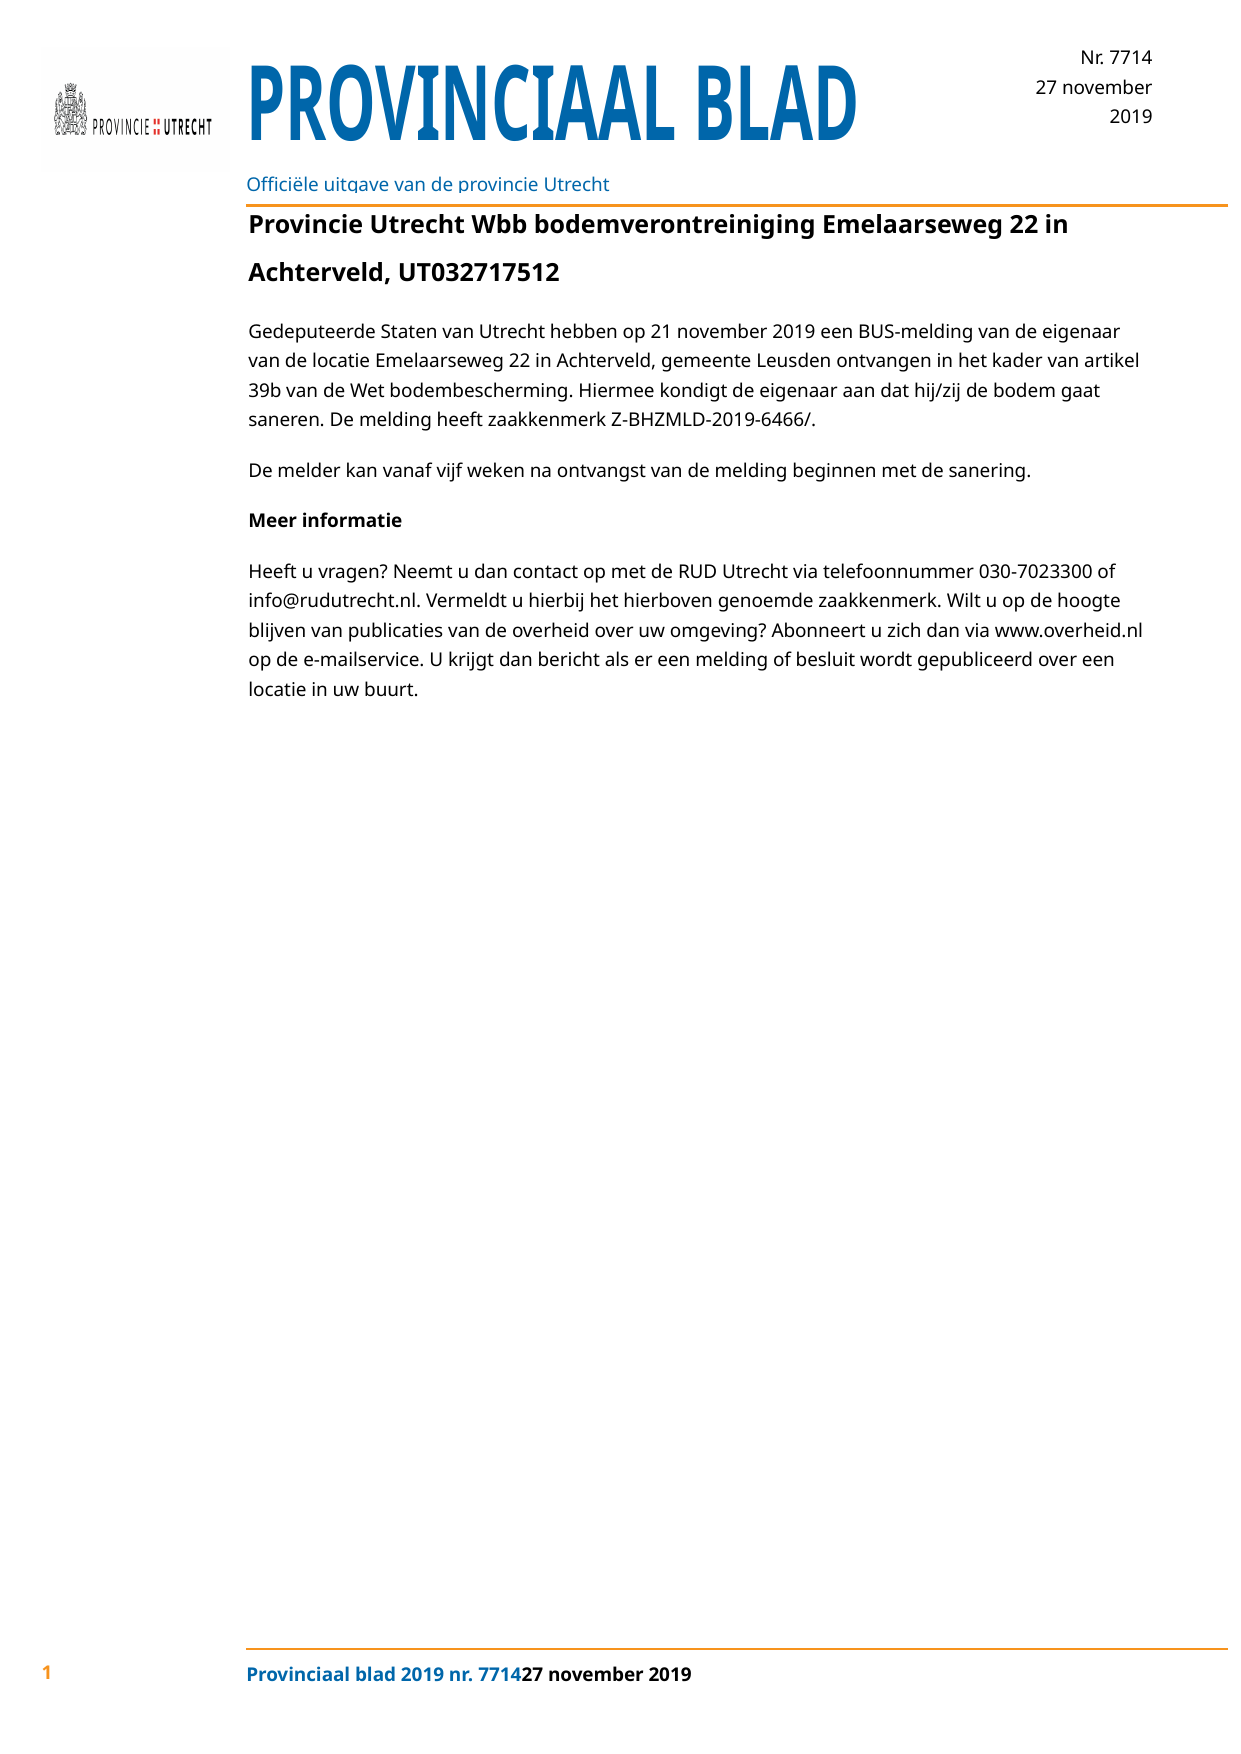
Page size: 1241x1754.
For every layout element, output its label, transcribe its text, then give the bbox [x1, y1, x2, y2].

text Provincie Utrecht Wbb bodemverontreiniging Emelaarseweg 22 in Achterveld, UT032717512 [248, 207, 1152, 288]
text Meer informatie [248, 507, 1152, 533]
text Heeft u vragen? Neemt u dan contact op met de RUD Utrecht via telefoonnummer 030-7023300 of info@rudutrecht.nl. Vermeldt u hierbij het hierboven genoemde zaakkenmerk. Wilt u op de hoogte blijven van publicaties van de overheid over uw omgeving? Abonneert u zich dan via www.overheid.nl op de e-mailservice. U krijgt dan bericht als er een melding of besluit wordt gepubliceerd over een locatie in uw buurt. [248, 558, 1152, 702]
text De melder kan vanaf vijf weken na ontvangst van de melding beginnen met de sanering. [248, 457, 1152, 483]
text Gedeputeerde Staten van Utrecht hebben op 21 november 2019 een BUS-melding van de eigenaar van de locatie Emelaarseweg 22 in Achterveld, gemeente Leusden ontvangen in het kader van artikel 39b van de Wet bodembescherming. Hiermee kondigt de eigenaar aan dat hij/zij de bodem gaat saneren. De melding heeft zaakkenmerk Z-BHZMLD-2019-6466/. [248, 318, 1152, 432]
picture [41, 47, 231, 172]
